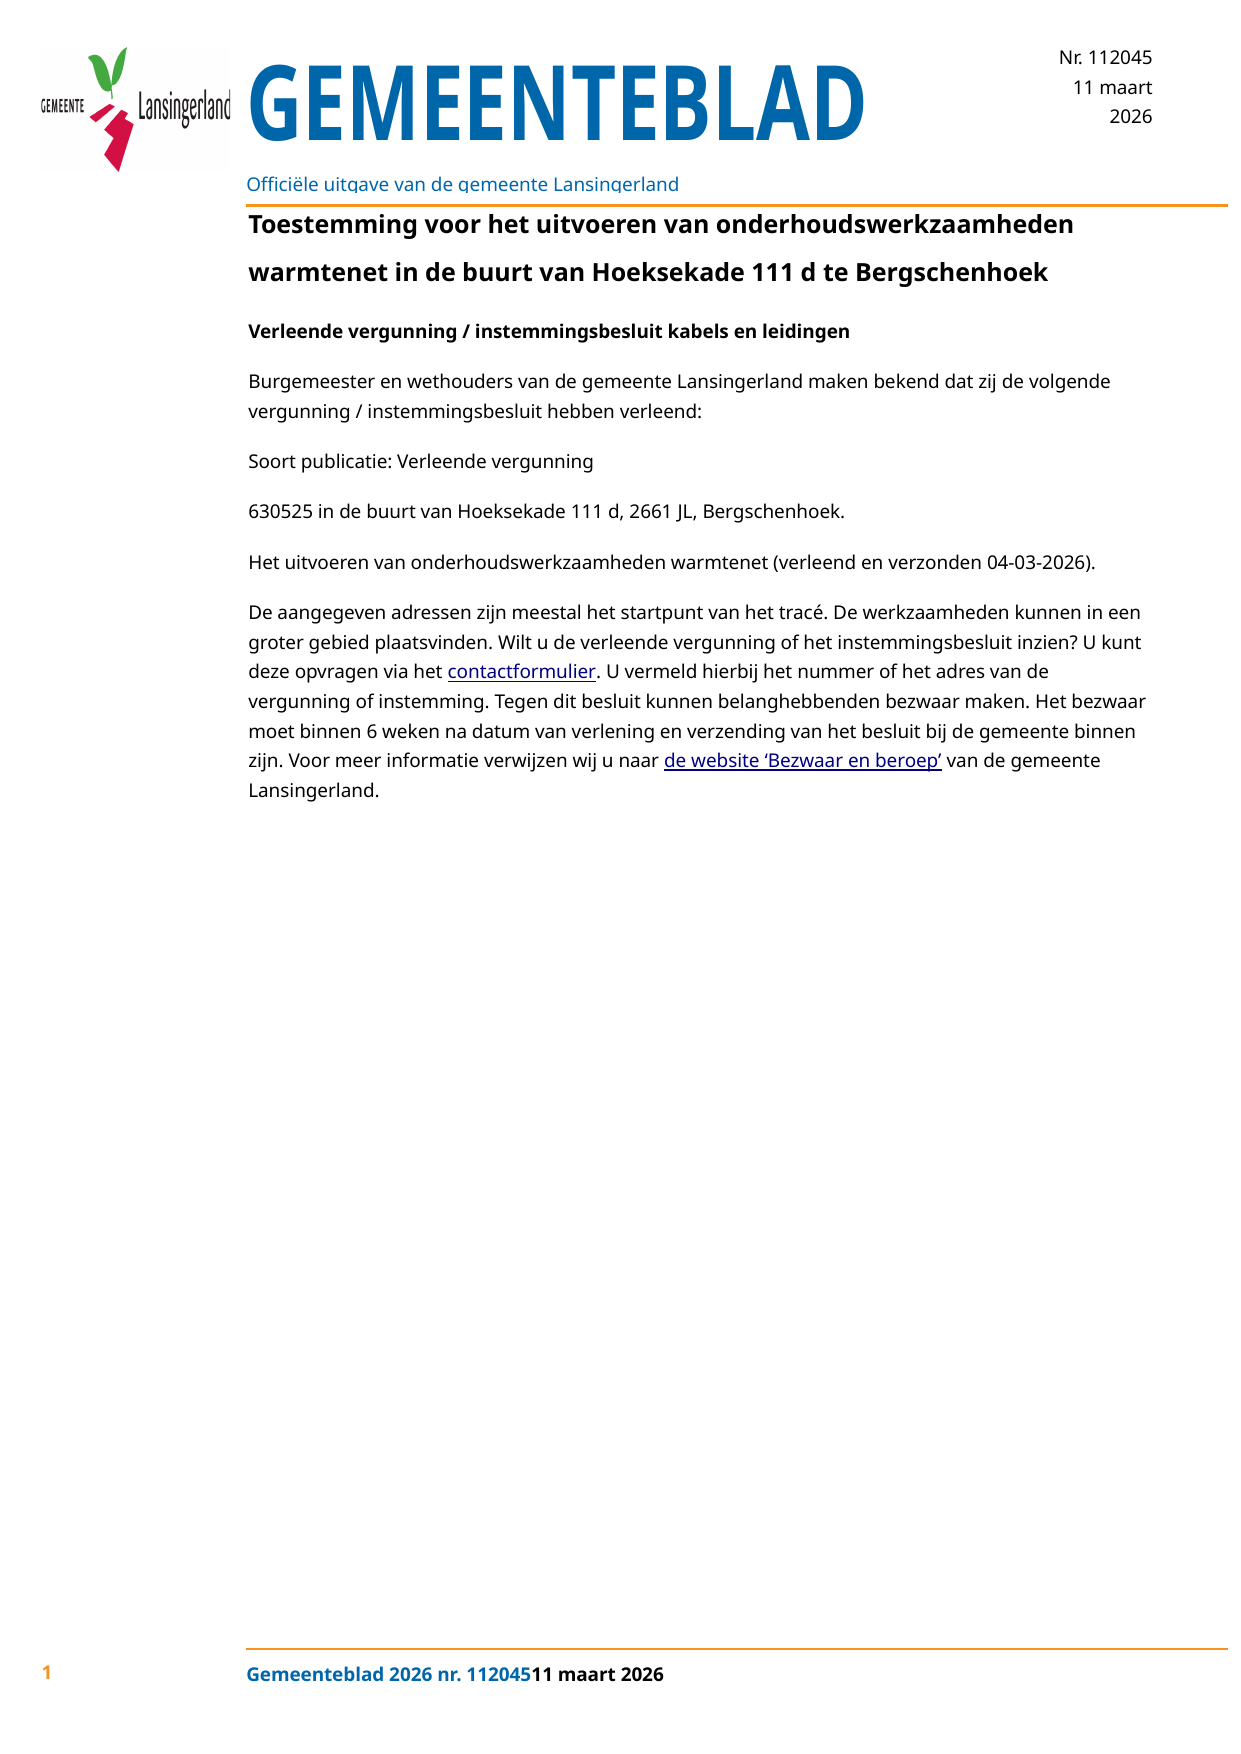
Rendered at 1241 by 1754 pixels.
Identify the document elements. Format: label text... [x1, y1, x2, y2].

text Verleende vergunning / instemmingsbesluit kabels en leidingen [248, 318, 1152, 344]
picture [41, 47, 231, 172]
text Toestemming voor het uitvoeren van onderhoudswerkzaamheden warmtenet in de buurt van Hoeksekade 111 d te Bergschenhoek [248, 207, 1152, 288]
text Het uitvoeren van onderhoudswerkzaamheden warmtenet (verleend en verzonden 04-03-2026). [248, 549, 1152, 575]
text 630525 in de buurt van Hoeksekade 111 d, 2661 JL, Bergschenhoek. [248, 499, 1152, 524]
text Burgemeester en wethouders van de gemeente Lansingerland maken bekend dat zij de volgende vergunning / instemmingsbesluit hebben verleend: [248, 368, 1152, 424]
text Soort publicatie: Verleende vergunning [248, 448, 1152, 474]
text De aangegeven adressen zijn meestal het startpunt van het tracé. De werkzaamheden kunnen in een groter gebied plaatsvinden. Wilt u de verleende vergunning of het instemmingsbesluit inzien? U kunt deze opvragen via het contactformulier. U vermeld hierbij het nummer of het adres van de vergunning of instemming. Tegen dit besluit kunnen belanghebbenden bezwaar maken. Het bezwaar moet binnen 6 weken na datum van verlening en verzending van het besluit bij de gemeente binnen zijn. Voor meer informatie verwijzen wij u naar de website ‘Bezwaar en beroep’ van de gemeente Lansingerland. [248, 599, 1152, 803]
